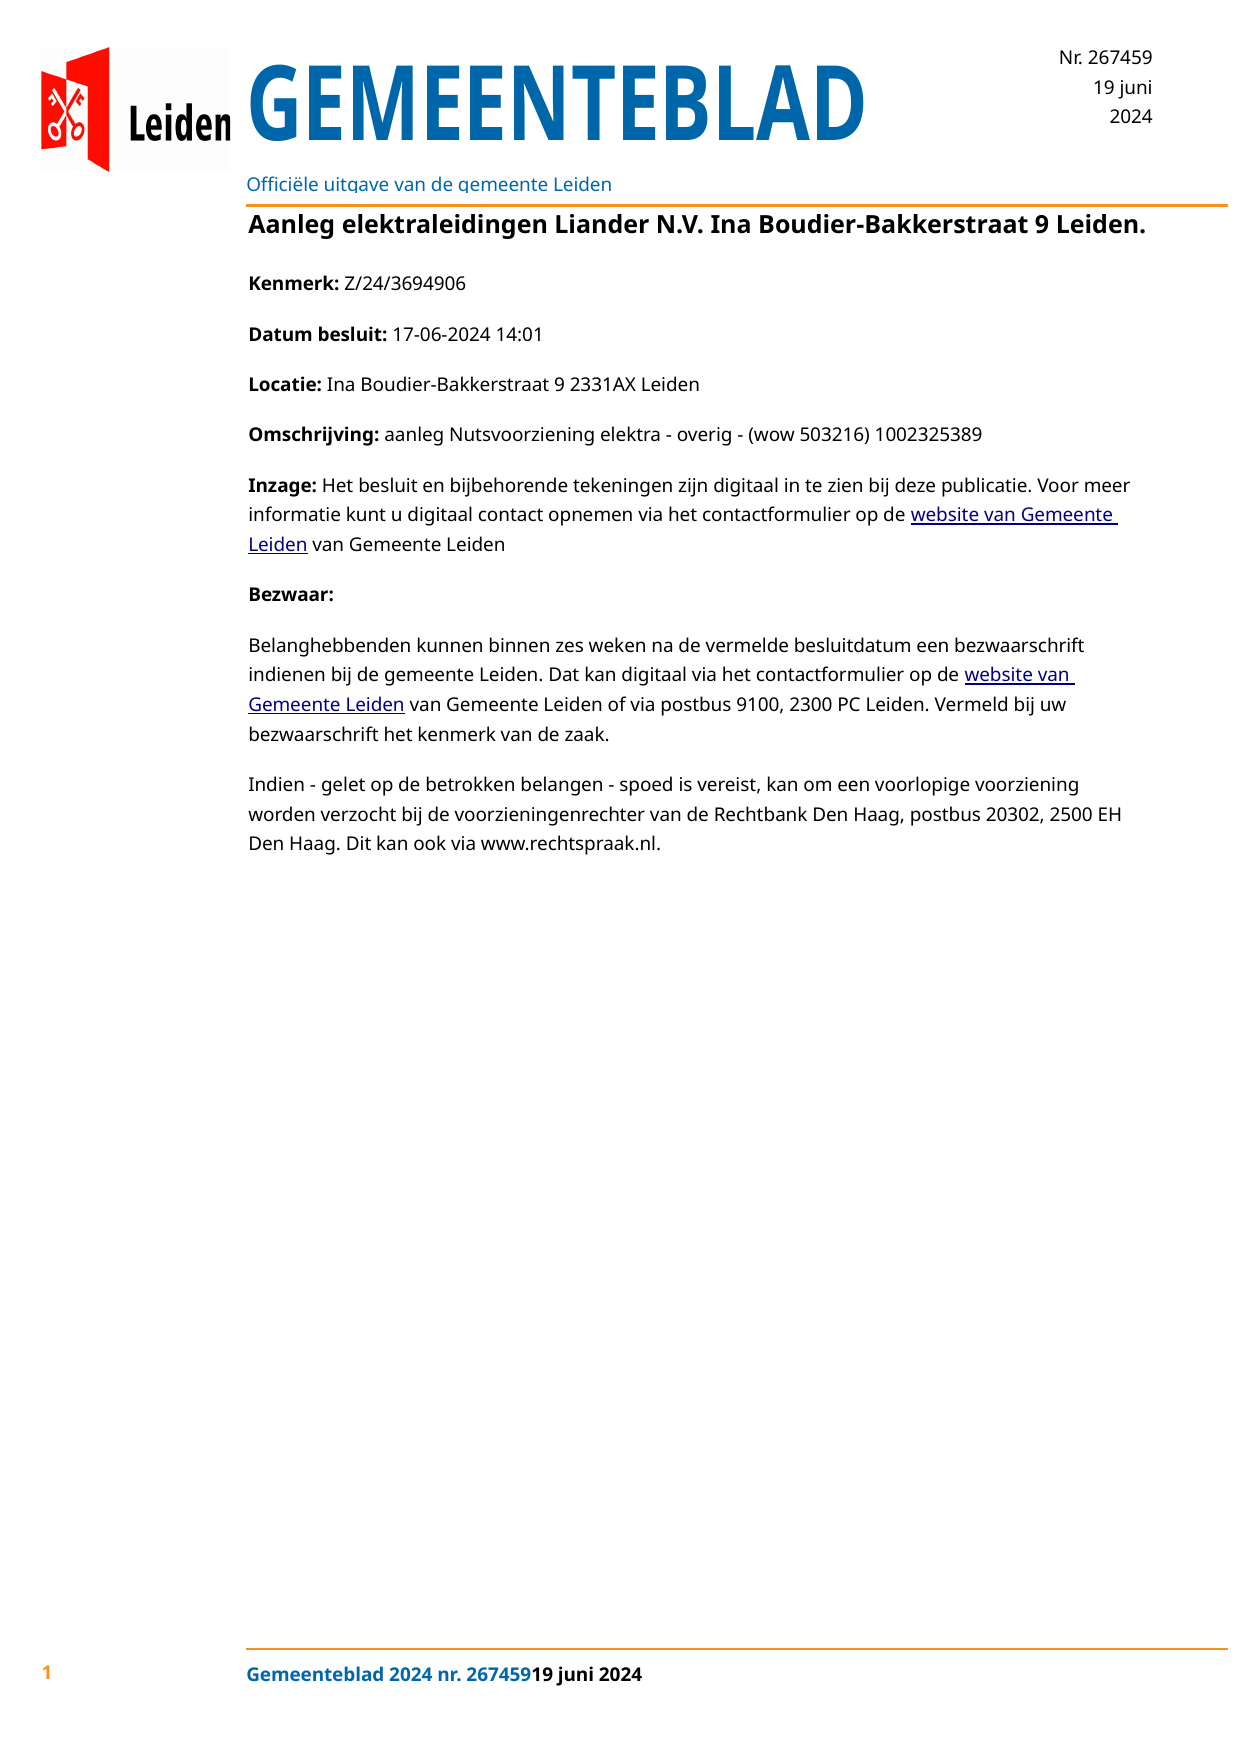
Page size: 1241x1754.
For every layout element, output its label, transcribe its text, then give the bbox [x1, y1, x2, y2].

text Indien - gelet op de betrokken belangen - spoed is vereist, kan om een voorlopige voorziening worden verzocht bij de voorzieningenrechter van de Rechtbank Den Haag, postbus 20302, 2500 EH Den Haag. Dit kan ook via www.rechtspraak.nl. [248, 771, 1152, 856]
text Omschrijving: aanleg Nutsvoorziening elektra - overig - (wow 503216) 1002325389 [248, 422, 1152, 447]
text Aanleg elektraleidingen Liander N.V. Ina Boudier-Bakkerstraat 9 Leiden. [248, 207, 1152, 241]
text Locatie: Ina Boudier-Bakkerstraat 9 2331AX Leiden [248, 371, 1152, 397]
text Datum besluit: 17-06-2024 14:01 [248, 321, 1152, 346]
text Kenmerk: Z/24/3694906 [248, 270, 1152, 296]
text Inzage: Het besluit en bijbehorende tekeningen zijn digitaal in te zien bij deze publicatie. Voor meer informatie kunt u digitaal contact opnemen via het contactformulier op de website van Gemeente Leiden van Gemeente Leiden [248, 472, 1152, 557]
picture [41, 47, 231, 172]
text Belanghebbenden kunnen binnen zes weken na de vermelde besluitdatum een bezwaarschrift indienen bij de gemeente Leiden. Dat kan digitaal via het contactformulier op de website van Gemeente Leiden van Gemeente Leiden of via postbus 9100, 2300 PC Leiden. Vermeld bij uw bezwaarschrift het kenmerk van de zaak. [248, 632, 1152, 746]
text Bezwaar: [248, 582, 1152, 607]
